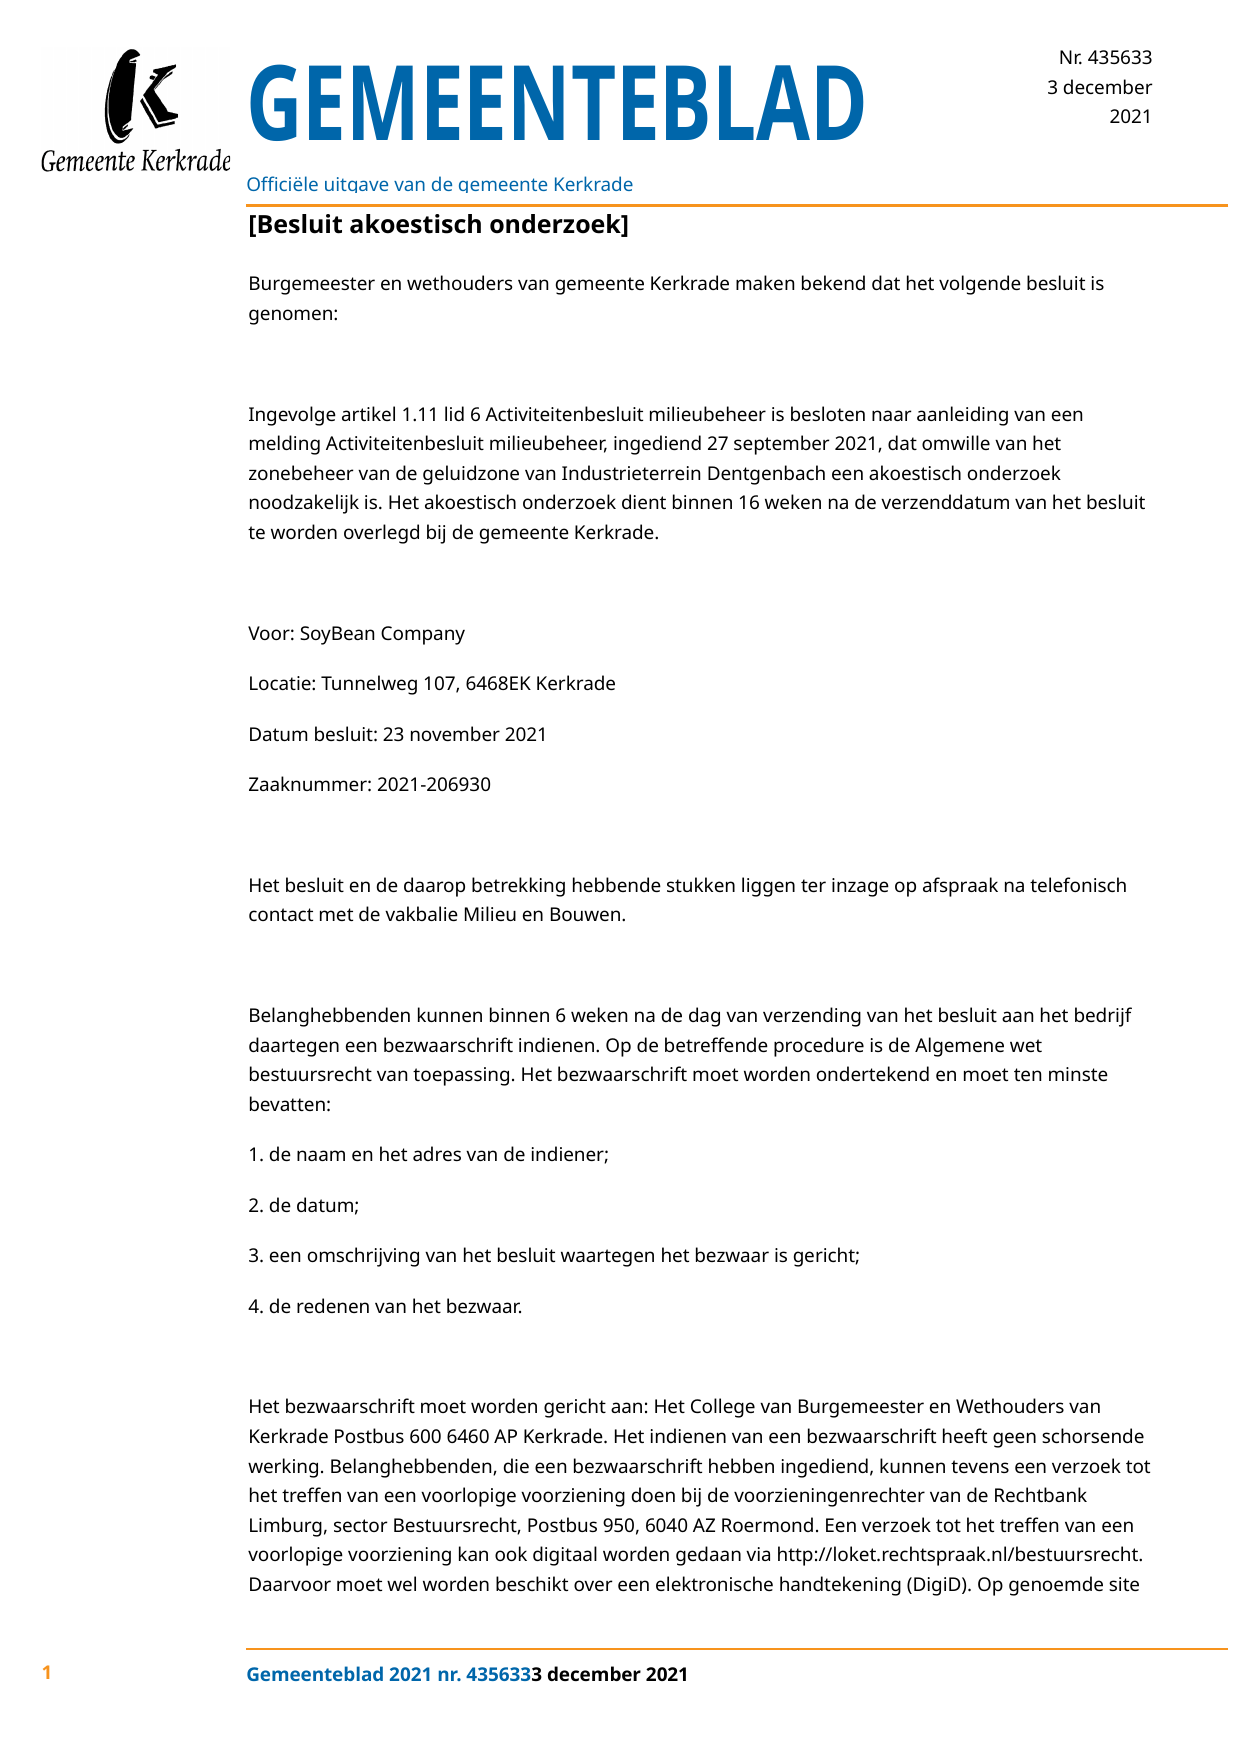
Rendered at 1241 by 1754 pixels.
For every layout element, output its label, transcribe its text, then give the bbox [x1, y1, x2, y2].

text 4. de redenen van het bezwaar. [248, 1293, 1152, 1318]
text 3. een omschrijving van het besluit waartegen het bezwaar is gericht; [248, 1242, 1152, 1268]
text Zaaknummer: 2021-206930 [248, 771, 1152, 797]
text Het besluit en de daarop betrekking hebbende stukken liggen ter inzage op afspraak na telefonisch contact met de vakbalie Milieu en Bouwen. [248, 872, 1152, 927]
text 2. de datum; [248, 1192, 1152, 1218]
text Het bezwaarschrift moet worden gericht aan: Het College van Burgemeester en Wethouders van Kerkrade Postbus 600 6460 AP Kerkrade. Het indienen van een bezwaarschrift heeft geen schorsende werking. Belanghebbenden, die een bezwaarschrift hebben ingediend, kunnen tevens een verzoek tot het treffen van een voorlopige voorziening doen bij de voorzieningenrechter van de Rechtbank Limburg, sector Bestuursrecht, Postbus 950, 6040 AZ Roermond. Een verzoek tot het treffen van een voorlopige voorziening kan ook digitaal worden gedaan via http://loket.rechtspraak.nl/bestuursrecht. Daarvoor moet wel worden beschikt over een elektronische handtekening (DigiD). Op genoemde site [248, 1394, 1152, 1597]
text [Besluit akoestisch onderzoek] [248, 207, 1152, 241]
text Ingevolge artikel 1.11 lid 6 Activiteitenbesluit milieubeheer is besloten naar aanleiding van een melding Activiteitenbesluit milieubeheer, ingediend 27 september 2021, dat omwille van het zonebeheer van de geluidzone van Industrieterrein Dentgenbach een akoestisch onderzoek noodzakelijk is. Het akoestisch onderzoek dient binnen 16 weken na de verzenddatum van het besluit te worden overlegd bij de gemeente Kerkrade. [248, 401, 1152, 545]
text Locatie: Tunnelweg 107, 6468EK Kerkrade [248, 670, 1152, 696]
text Burgemeester en wethouders van gemeente Kerkrade maken bekend dat het volgende besluit is genomen: [248, 270, 1152, 326]
text Datum besluit: 23 november 2021 [248, 721, 1152, 746]
text 1. de naam en het adres van de indiener; [248, 1142, 1152, 1167]
picture [41, 47, 231, 172]
text Voor: SoyBean Company [248, 620, 1152, 646]
text Belanghebbenden kunnen binnen 6 weken na de dag van verzending van het besluit aan het bedrijf daartegen een bezwaarschrift indienen. Op de betreffende procedure is de Algemene wet bestuursrecht van toepassing. Het bezwaarschrift moet worden ondertekend en moet ten minste bevatten: [248, 1002, 1152, 1117]
